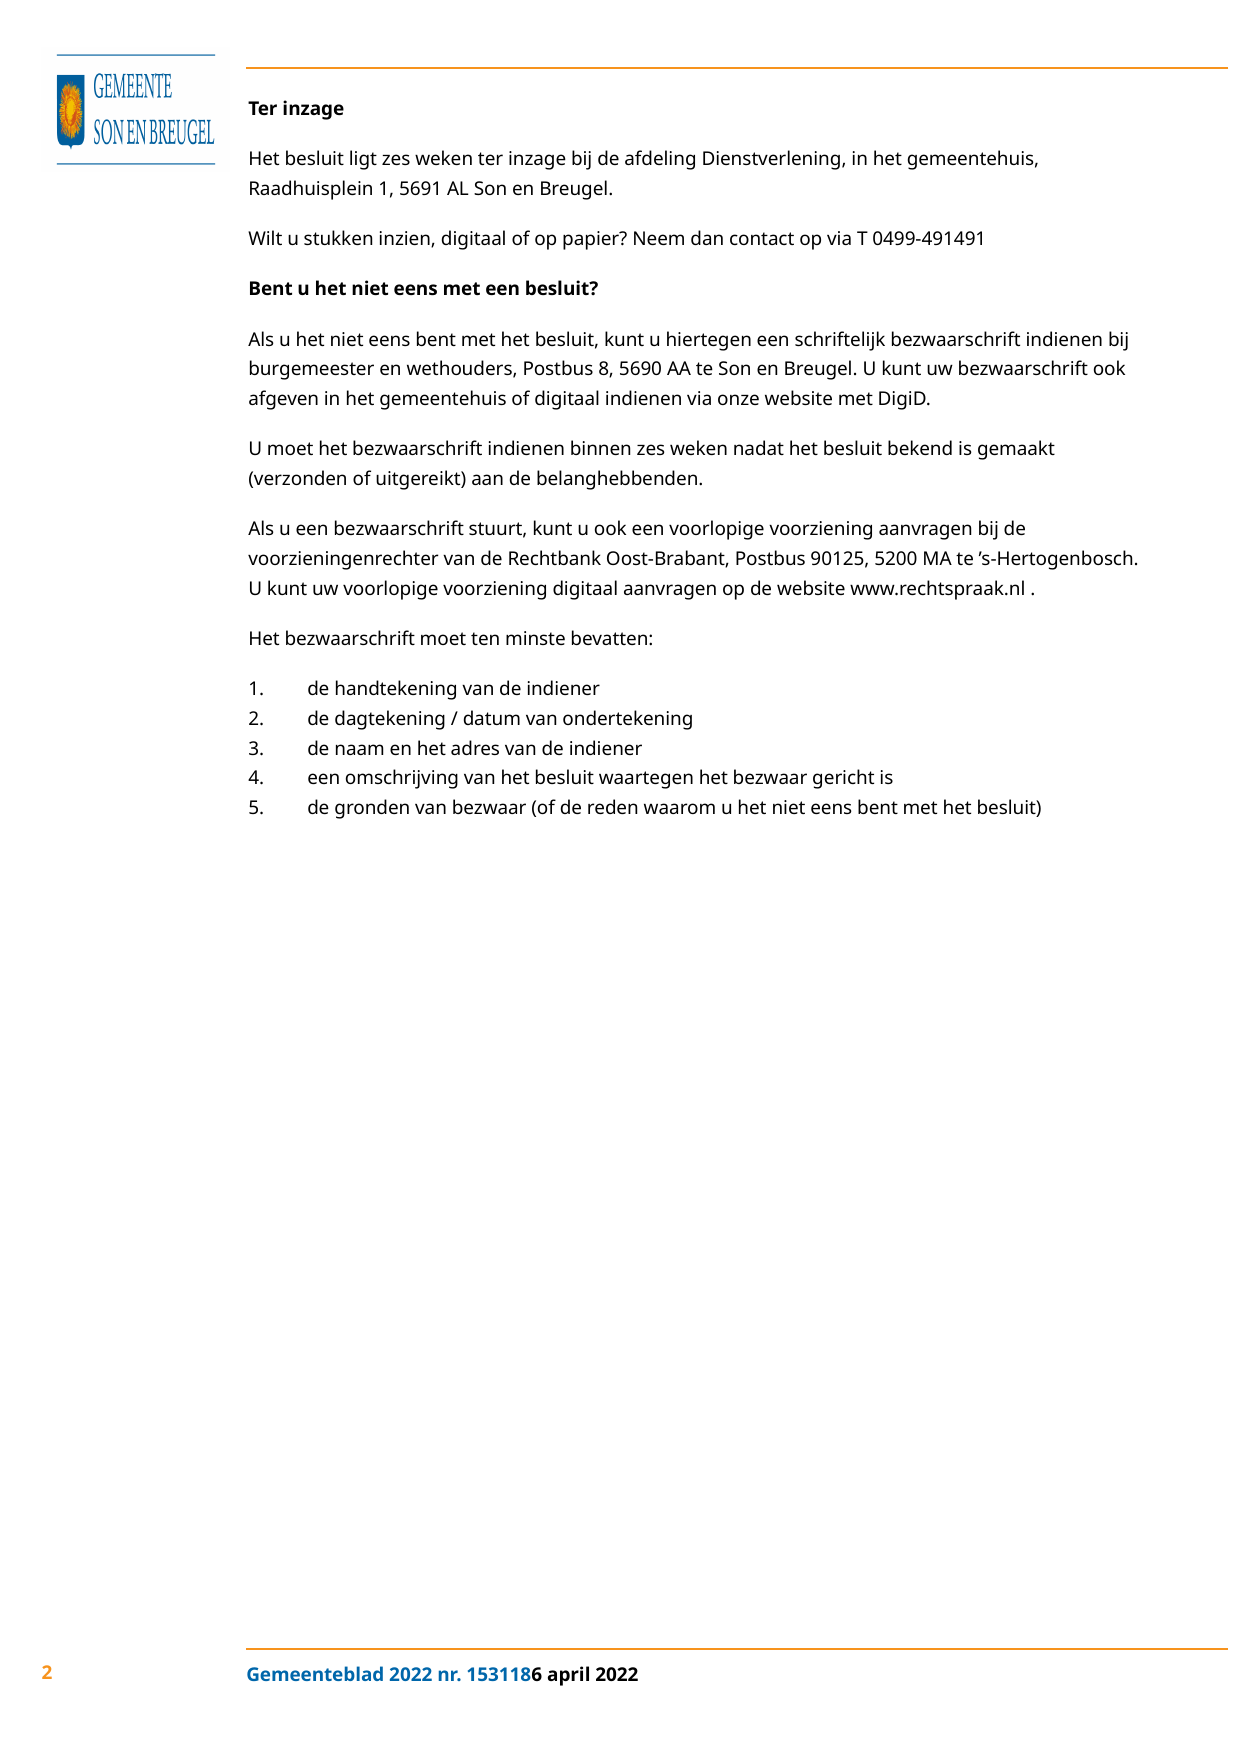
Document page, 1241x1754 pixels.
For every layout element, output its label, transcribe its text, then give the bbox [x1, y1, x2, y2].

list de gronden van bezwaar (of de reden waarom u het niet eens bent met het besluit) [248, 794, 1152, 820]
text Het bezwaarschrift moet ten minste bevatten: [248, 625, 1152, 651]
text Ter inzage [248, 95, 1152, 121]
list de naam en het adres van de indiener [248, 735, 1152, 761]
text Als u het niet eens bent met het besluit, kunt u hiertegen een schriftelijk bezwaarschrift indienen bij burgemeester en wethouders, Postbus 8, 5690 AA te Son en Breugel. U kunt uw bezwaarschrift ook afgeven in het gemeentehuis of digitaal indienen via onze website met DigiD. [248, 326, 1152, 411]
text Als u een bezwaarschrift stuurt, kunt u ook een voorlopige voorziening aanvragen bij de voorzieningenrechter van de Rechtbank Oost-Brabant, Postbus 90125, 5200 MA te ’s-Hertogenbosch. U kunt uw voorlopige voorziening digitaal aanvragen op de website www.rechtspraak.nl . [248, 516, 1152, 601]
text Het besluit ligt zes weken ter inzage bij de afdeling Dienstverlening, in het gemeentehuis, Raadhuisplein 1, 5691 AL Son en Breugel. [248, 145, 1152, 201]
list de handtekening van de indiener [248, 676, 1152, 701]
picture [41, 47, 231, 172]
text Wilt u stukken inzien, digitaal of op papier? Neem dan contact op via T 0499-491491 [248, 225, 1152, 251]
list een omschrijving van het besluit waartegen het bezwaar gericht is [248, 764, 1152, 790]
text Bent u het niet eens met een besluit? [248, 276, 1152, 301]
list de dagtekening / datum van ondertekening [248, 705, 1152, 731]
text U moet het bezwaarschrift indienen binnen zes weken nadat het besluit bekend is gemaakt (verzonden of uitgereikt) aan de belanghebbenden. [248, 436, 1152, 491]
